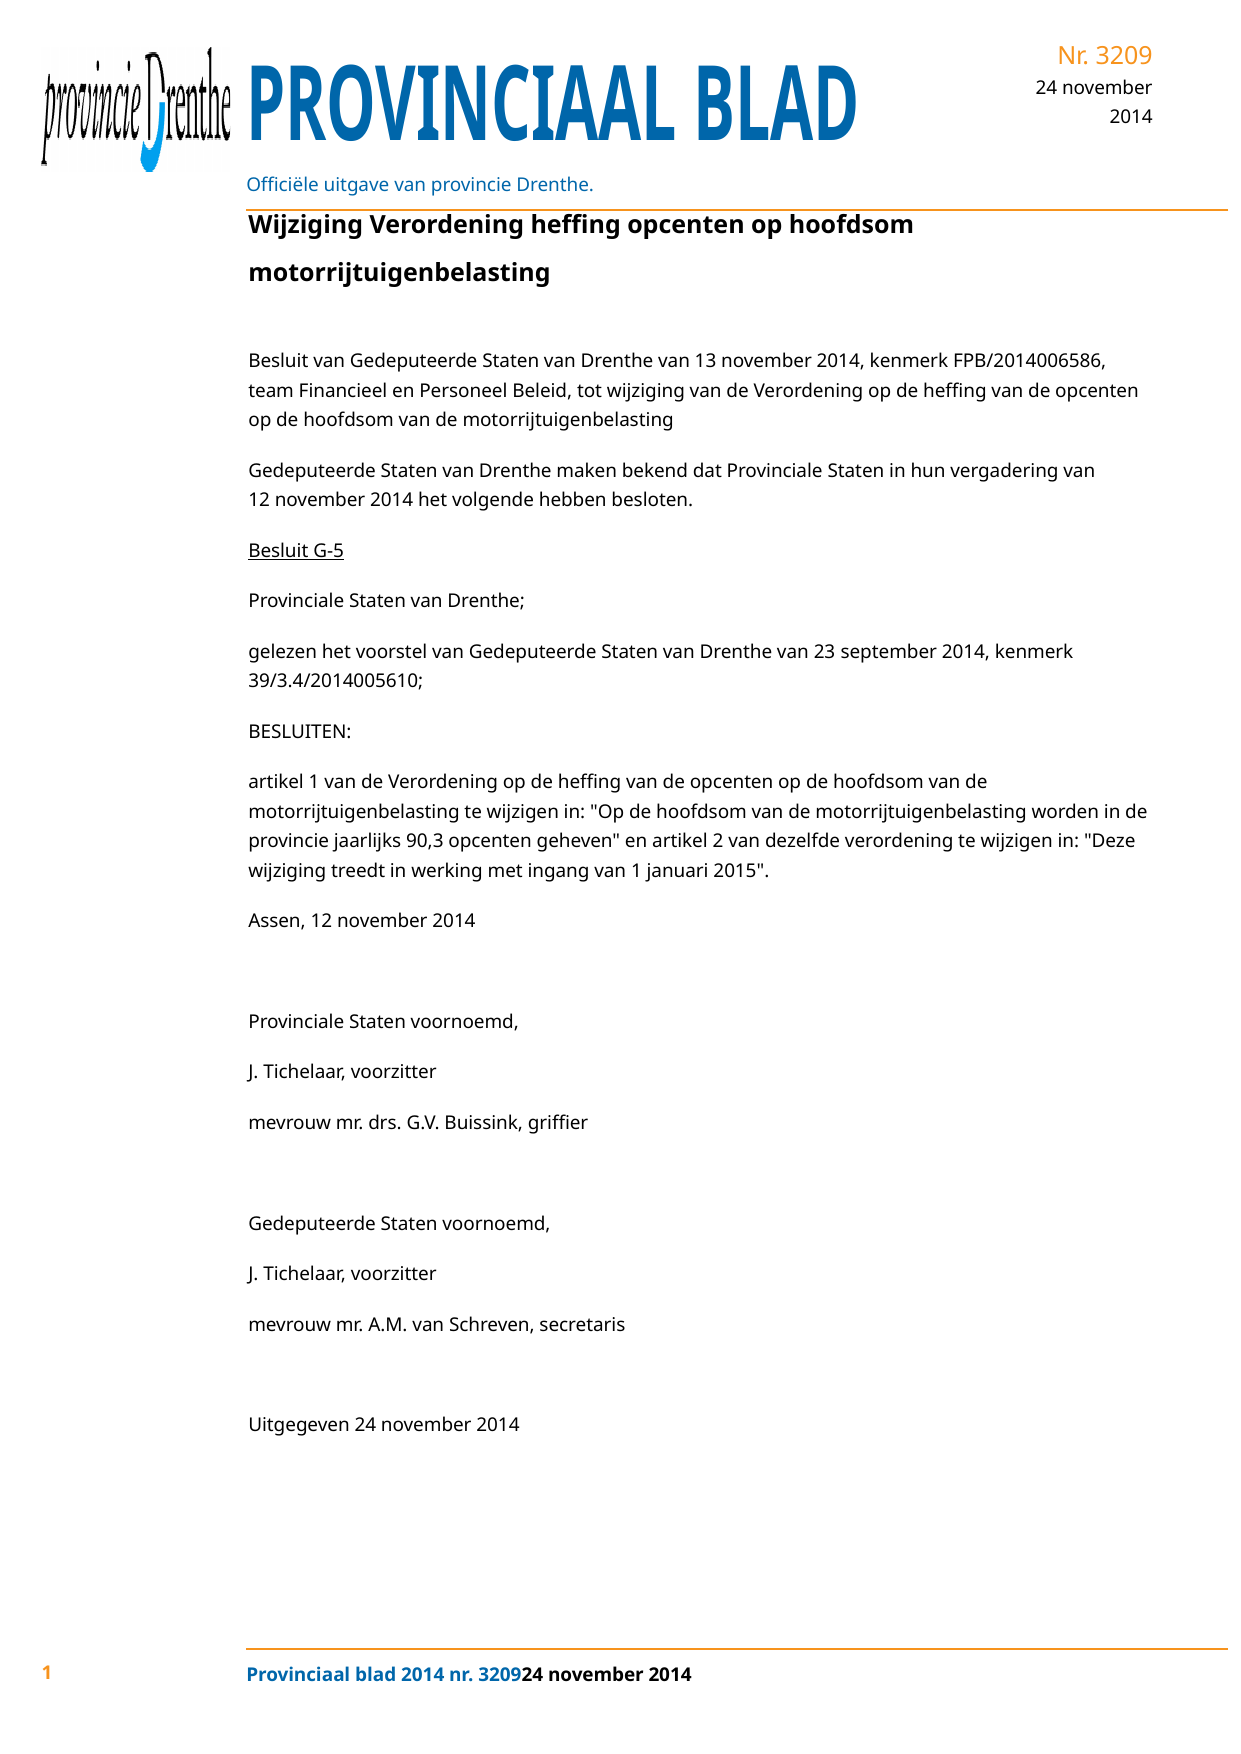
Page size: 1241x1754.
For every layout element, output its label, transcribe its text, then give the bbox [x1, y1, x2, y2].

text mevrouw mr. A.M. van Schreven, secretaris [248, 1311, 1152, 1337]
text Gedeputeerde Staten van Drenthe maken bekend dat Provinciale Staten in hun vergadering van 12 november 2014 het volgende hebben besloten. [248, 457, 1152, 512]
text Assen, 12 november 2014 [248, 907, 1152, 933]
text Besluit van Gedeputeerde Staten van Drenthe van 13 november 2014, kenmerk FPB/2014006586, team Financieel en Personeel Beleid, tot wijziging van de Verordening op de heffing van de opcenten op de hoofdsom van de motorrijtuigenbelasting [248, 347, 1152, 432]
text Provinciale Staten van Drenthe; [248, 587, 1152, 613]
text Uitgegeven 24 november 2014 [248, 1412, 1152, 1437]
text mevrouw mr. drs. G.V. Buissink, griffier [248, 1109, 1152, 1135]
text J. Tichelaar, voorzitter [248, 1260, 1152, 1286]
text gelezen het voorstel van Gedeputeerde Staten van Drenthe van 23 september 2014, kenmerk 39/3.4/2014005610; [248, 638, 1152, 693]
text Gedeputeerde Staten voornoemd, [248, 1210, 1152, 1236]
text Provinciale Staten voornoemd, [248, 1008, 1152, 1034]
text BESLUITEN: [248, 718, 1152, 744]
picture [41, 47, 231, 172]
text Besluit G-5 [248, 537, 1152, 563]
text artikel 1 van de Verordening op de heffing van de opcenten op de hoofdsom van de motorrijtuigenbelasting te wijzigen in: "Op de hoofdsom van de motorrijtuigenbelasting worden in de provincie jaarlijks 90,3 opcenten geheven" en artikel 2 van dezelfde verordening te wijzigen in: "Deze wijziging treedt in werking met ingang van 1 januari 2015". [248, 768, 1152, 883]
text Wijziging Verordening heffing opcenten op hoofdsom motorrijtuigenbelasting [248, 211, 1152, 288]
text J. Tichelaar, voorzitter [248, 1059, 1152, 1084]
